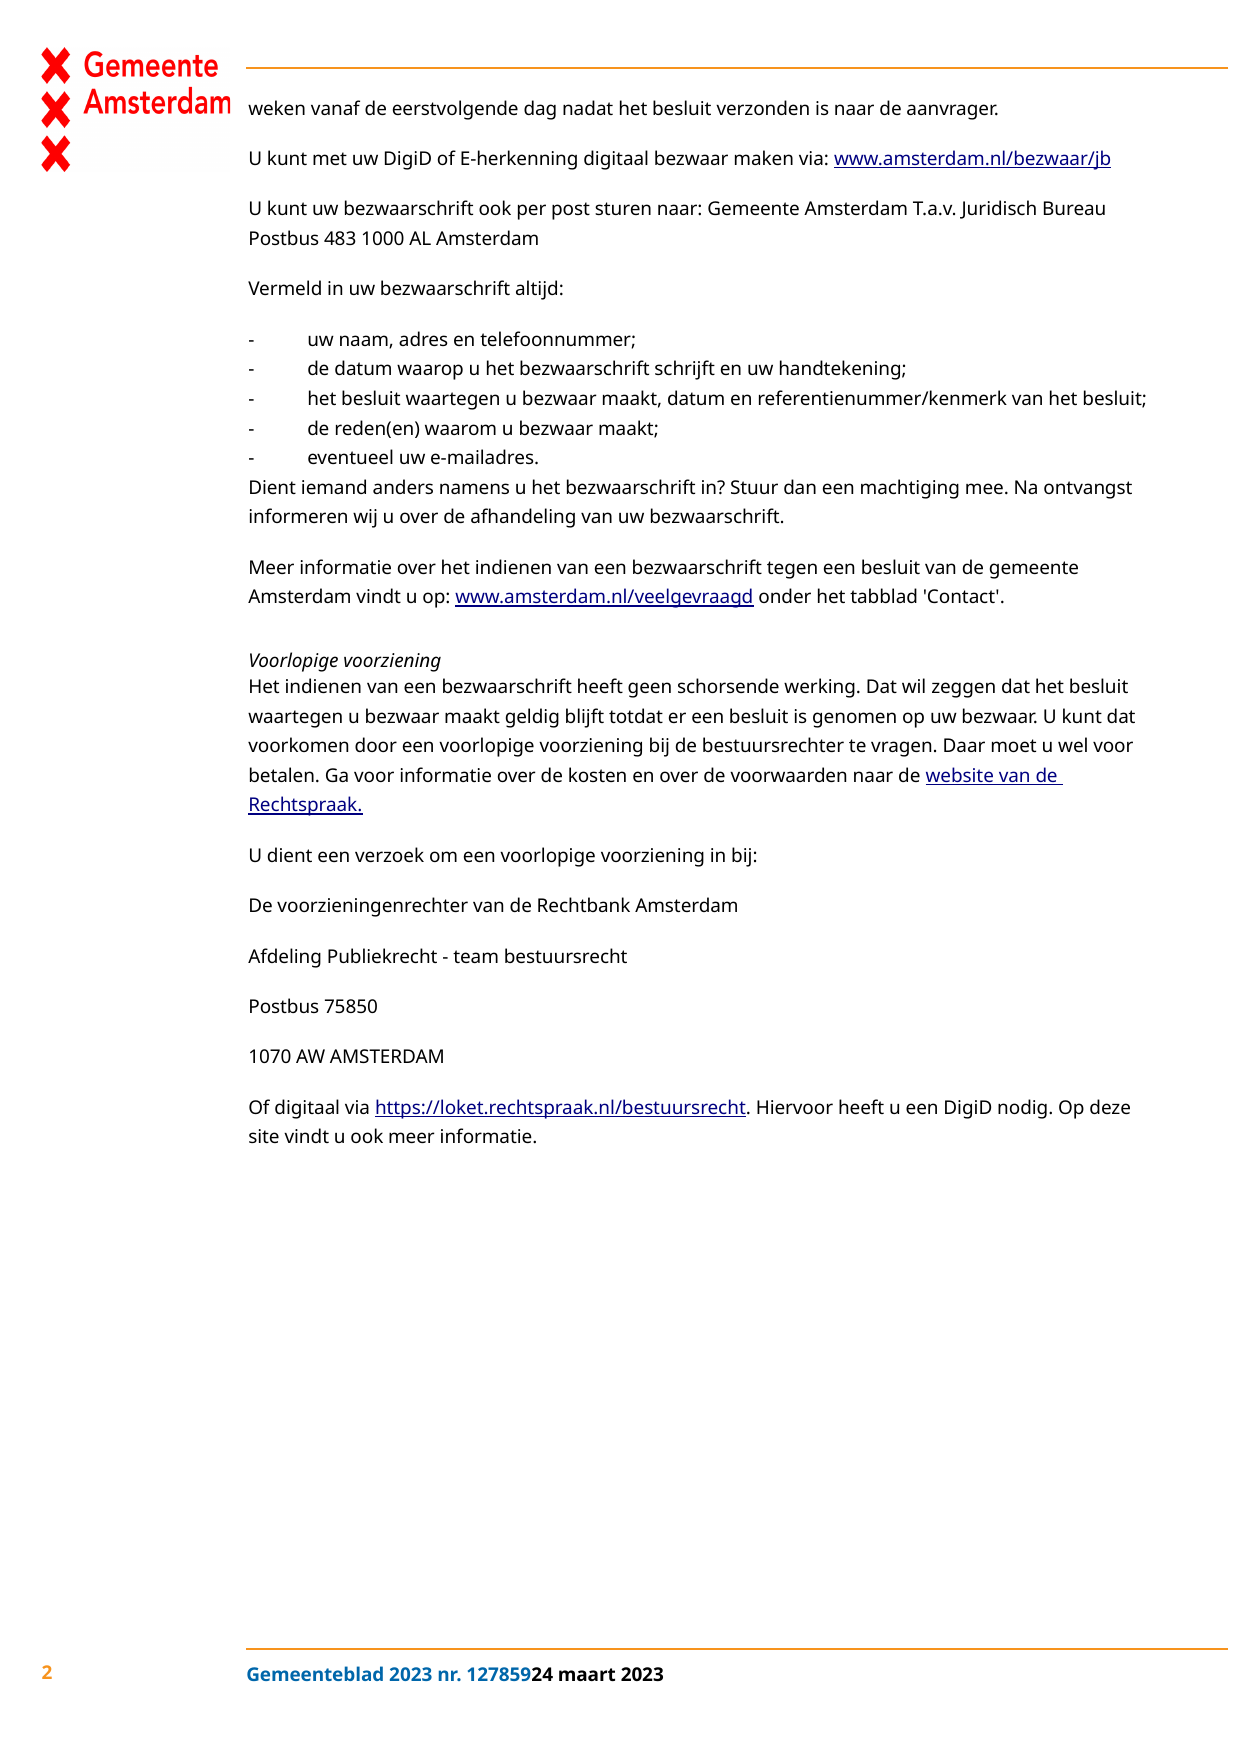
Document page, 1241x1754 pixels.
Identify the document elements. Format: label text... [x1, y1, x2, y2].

text Postbus 75850 [248, 993, 1152, 1019]
text Afdeling Publiekrecht - team bestuursrecht [248, 943, 1152, 968]
text 1070 AW AMSTERDAM [248, 1044, 1152, 1069]
list uw naam, adres en telefoonnummer; [248, 326, 1152, 352]
text Dient iemand anders namens u het bezwaarschrift in? Stuur dan een machtiging mee. Na ontvangst informeren wij u over de afhandeling van uw bezwaarschrift. [248, 474, 1152, 529]
list eventueel uw e-mailadres. [248, 444, 1152, 470]
list de reden(en) waarom u bezwaar maakt; [248, 415, 1152, 441]
text U dient een verzoek om een voorlopige voorziening in bij: [248, 842, 1152, 868]
text U kunt met uw DigiD of E-herkenning digitaal bezwaar maken via: www.amsterdam.nl/bezwaar/jb [248, 145, 1152, 171]
text weken vanaf de eerstvolgende dag nadat het besluit verzonden is naar de aanvrager. [248, 95, 1152, 121]
text U kunt uw bezwaarschrift ook per post sturen naar: Gemeente Amsterdam T.a.v. Juridisch Bureau Postbus 483 1000 AL Amsterdam [248, 196, 1152, 251]
text De voorzieningenrechter van de Rechtbank Amsterdam [248, 892, 1152, 918]
text Meer informatie over het indienen van een bezwaarschrift tegen een besluit van de gemeente Amsterdam vindt u op: www.amsterdam.nl/veelgevraagd onder het tabblad 'Contact'. [248, 554, 1152, 609]
text Het indienen van een bezwaarschrift heeft geen schorsende werking. Dat wil zeggen dat het besluit waartegen u bezwaar maakt geldig blijft totdat er een besluit is genomen op uw bezwaar. U kunt dat voorkomen door een voorlopige voorziening bij de bestuursrechter te vragen. Daar moet u wel voor betalen. Ga voor informatie over de kosten en over de voorwaarden naar de website van de Rechtspraak. [248, 673, 1152, 817]
text Vermeld in uw bezwaarschrift altijd: [248, 276, 1152, 301]
text Of digitaal via https://loket.rechtspraak.nl/bestuursrecht. Hiervoor heeft u een DigiD nodig. Op deze site vindt u ook meer informatie. [248, 1094, 1152, 1149]
picture [41, 47, 231, 172]
list de datum waarop u het bezwaarschrift schrijft en uw handtekening; [248, 356, 1152, 381]
text Voorlopige voorziening [248, 647, 1152, 673]
list het besluit waartegen u bezwaar maakt, datum en referentienummer/kenmerk van het besluit; [248, 385, 1152, 411]
